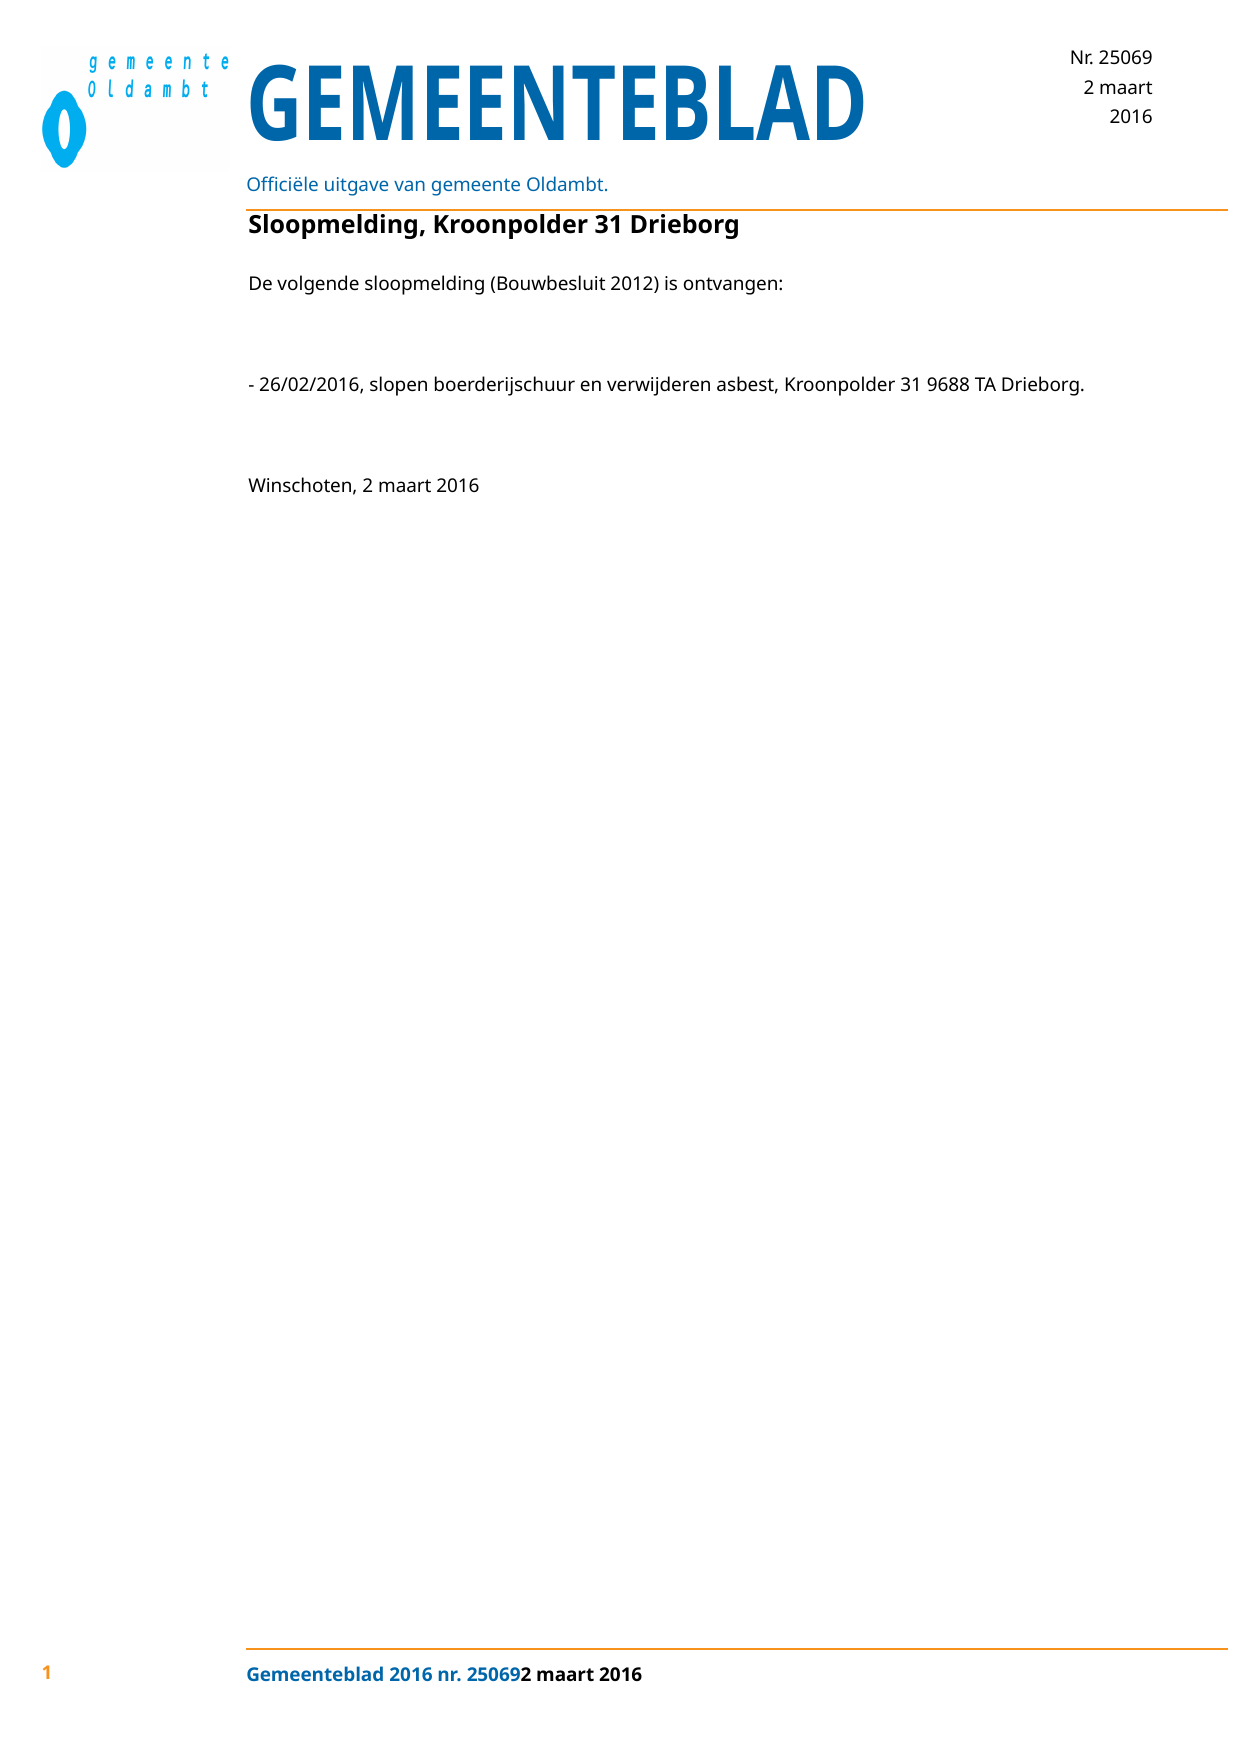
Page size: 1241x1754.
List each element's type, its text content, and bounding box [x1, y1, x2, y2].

text Sloopmelding, Kroonpolder 31 Drieborg [248, 211, 1152, 241]
text Winschoten, 2 maart 2016 [248, 472, 1152, 498]
text - 26/02/2016, slopen boerderijschuur en verwijderen asbest, Kroonpolder 31 9688 TA Drieborg. [248, 371, 1152, 397]
text De volgende sloopmelding (Bouwbesluit 2012) is ontvangen: [248, 270, 1152, 296]
picture [41, 47, 231, 172]
